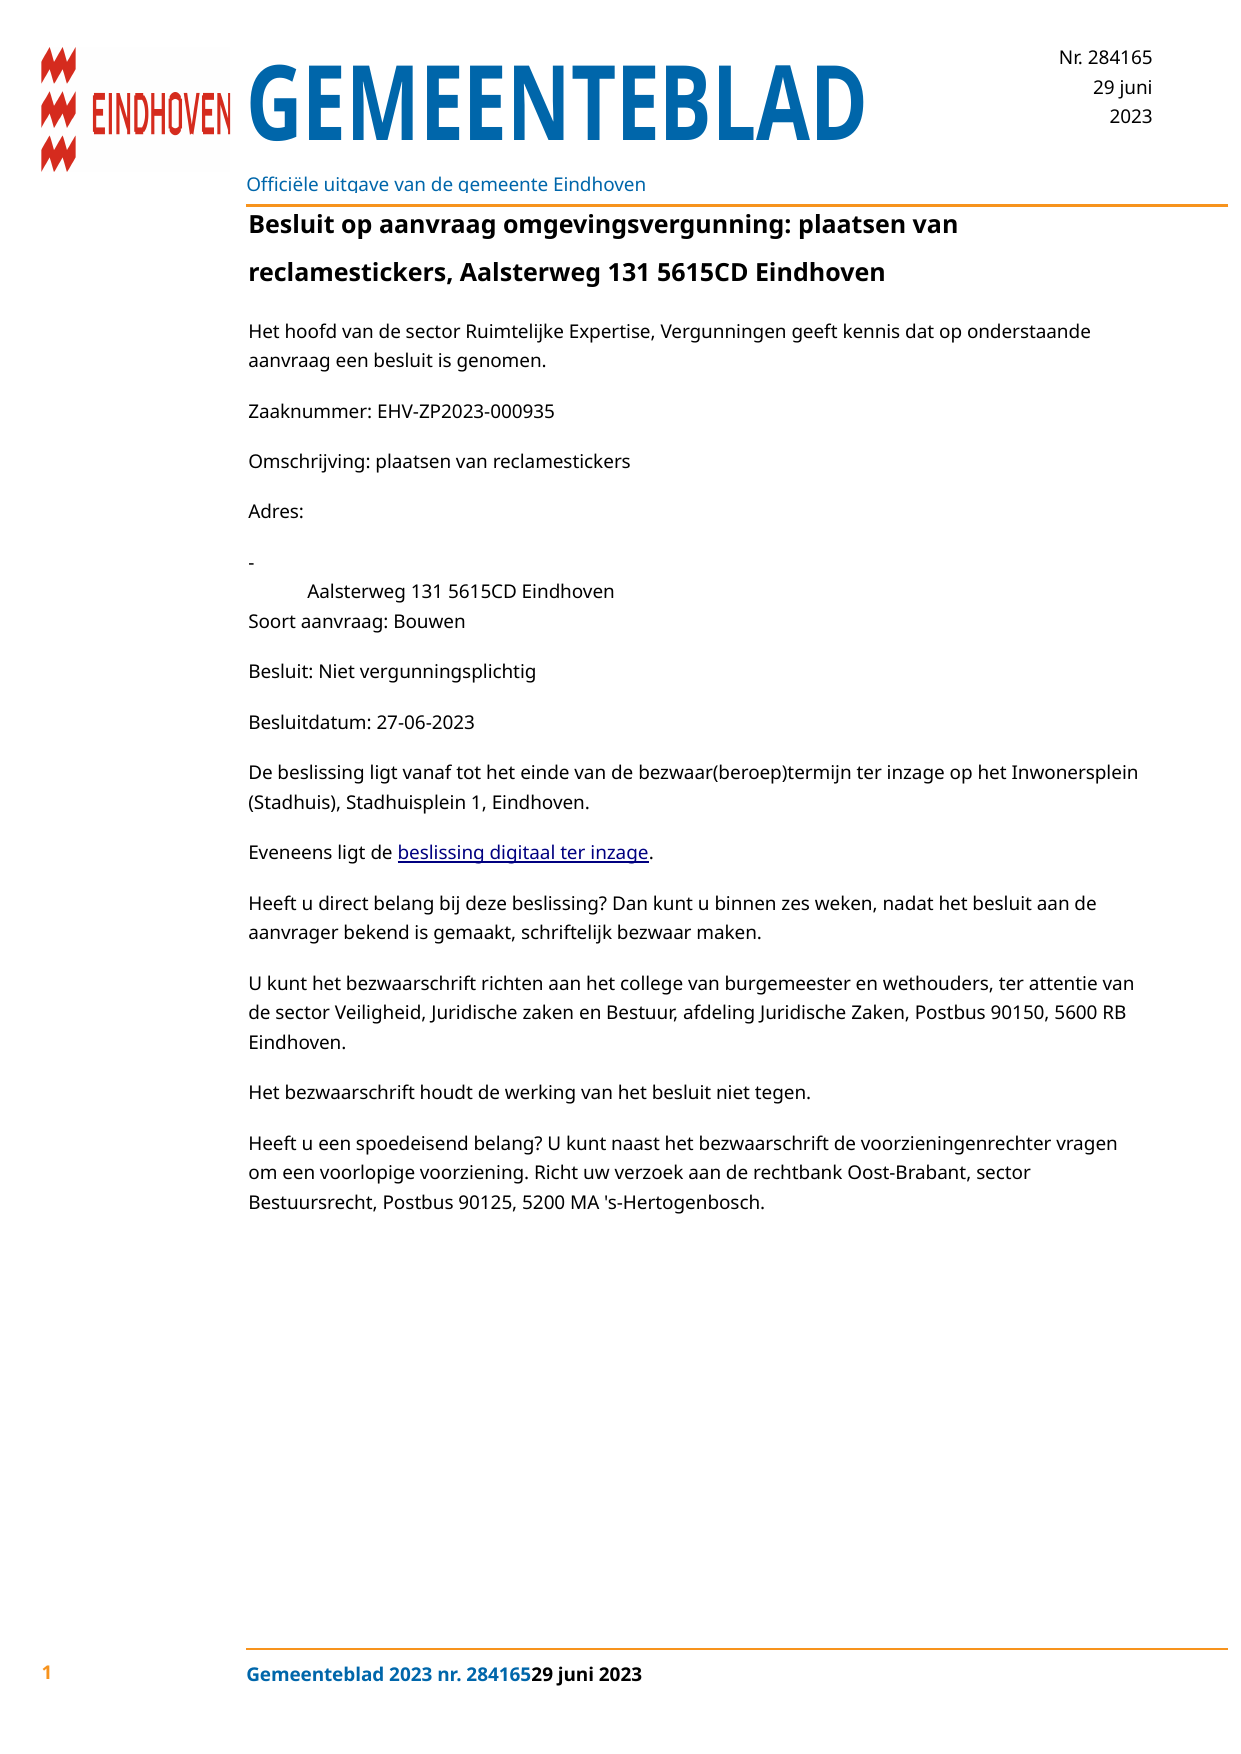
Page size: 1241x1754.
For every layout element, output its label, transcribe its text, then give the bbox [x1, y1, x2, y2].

list Aalsterweg 131 5615CD Eindhoven [248, 579, 1152, 604]
text Besluitdatum: 27-06-2023 [248, 709, 1152, 735]
text Besluit: Niet vergunningsplichtig [248, 659, 1152, 684]
text Zaaknummer: EHV-ZP2023-000935 [248, 398, 1152, 424]
text U kunt het bezwaarschrift richten aan het college van burgemeester en wethouders, ter attentie van de sector Veiligheid, Juridische zaken en Bestuur, afdeling Juridische Zaken, Postbus 90150, 5600 RB Eindhoven. [248, 970, 1152, 1055]
text Adres: [248, 499, 1152, 524]
text Het hoofd van de sector Ruimtelijke Expertise, Vergunningen geeft kennis dat op onderstaande aanvraag een besluit is genomen. [248, 318, 1152, 373]
text Soort aanvraag: Bouwen [248, 608, 1152, 634]
text Besluit op aanvraag omgevingsvergunning: plaatsen van reclamestickers, Aalsterweg 131 5615CD Eindhoven [248, 207, 1152, 288]
text Het bezwaarschrift houdt de werking van het besluit niet tegen. [248, 1079, 1152, 1105]
text Heeft u een spoedeisend belang? U kunt naast het bezwaarschrift de voorzieningenrechter vragen om een voorlopige voorziening. Richt uw verzoek aan de rechtbank Oost-Brabant, sector Bestuursrecht, Postbus 90125, 5200 MA 's-Hertogenbosch. [248, 1130, 1152, 1215]
picture [41, 47, 231, 172]
text Eveneens ligt de beslissing digitaal ter inzage. [248, 839, 1152, 865]
text Heeft u direct belang bij deze beslissing? Dan kunt u binnen zes weken, nadat het besluit aan de aanvrager bekend is gemaakt, schriftelijk bezwaar maken. [248, 890, 1152, 945]
text De beslissing ligt vanaf tot het einde van de bezwaar(beroep)termijn ter inzage op het Inwonersplein (Stadhuis), Stadhuisplein 1, Eindhoven. [248, 759, 1152, 815]
text Omschrijving: plaatsen van reclamestickers [248, 448, 1152, 474]
